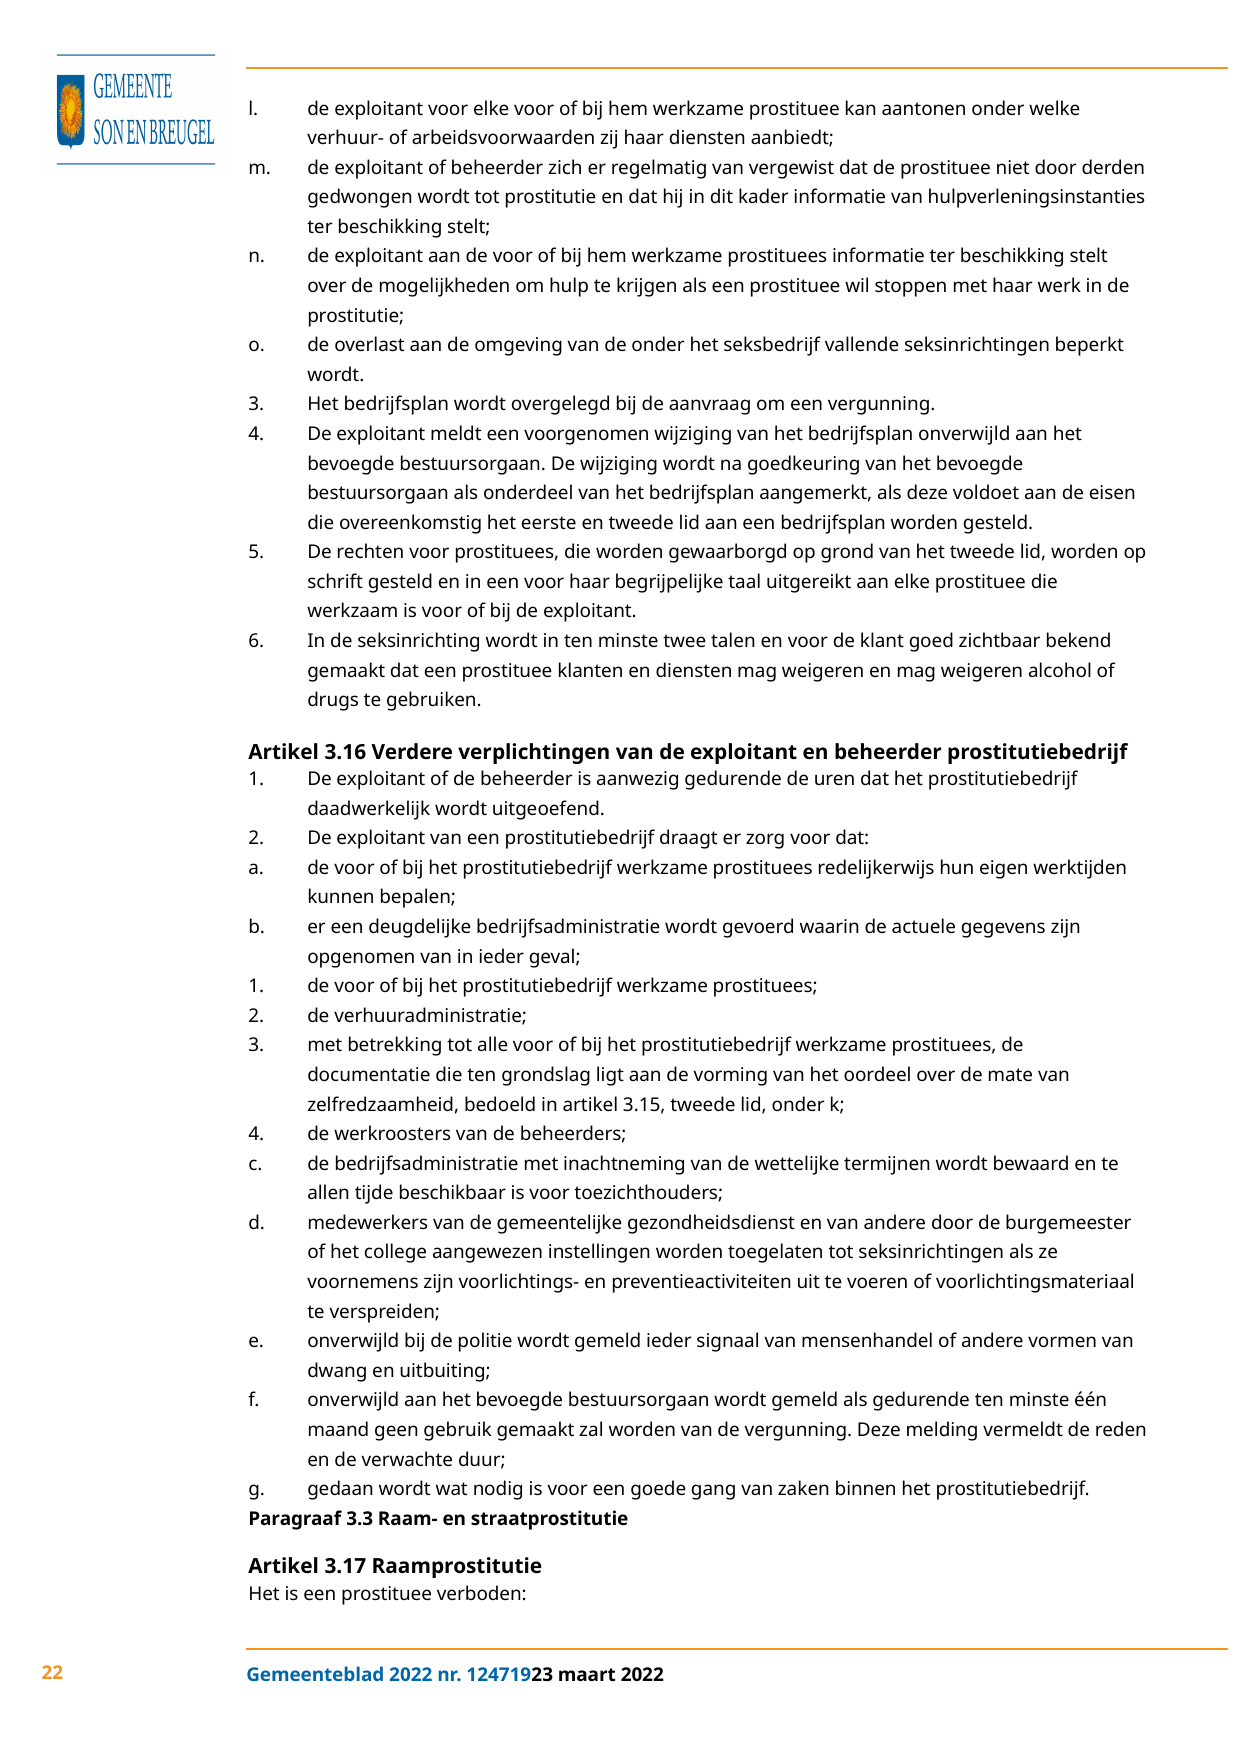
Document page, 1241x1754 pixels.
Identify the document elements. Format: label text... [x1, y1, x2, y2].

list In de seksinrichting wordt in ten minste twee talen en voor de klant goed zichtbaar bekend gemaakt dat een prostituee klanten en diensten mag weigeren en mag weigeren alcohol of drugs te gebruiken. [248, 627, 1152, 712]
list De exploitant of de beheerder is aanwezig gedurende de uren dat het prostitutiebedrijf daadwerkelijk wordt uitgeoefend. [248, 765, 1152, 821]
list De exploitant meldt een voorgenomen wijziging van het bedrijfsplan onverwijld aan het bevoegde bestuursorgaan. De wijziging wordt na goedkeuring van het bevoegde bestuursorgaan als onderdeel van het bedrijfsplan aangemerkt, als deze voldoet aan de eisen die overeenkomstig het eerste en tweede lid aan een bedrijfsplan worden gesteld. [248, 420, 1152, 535]
list medewerkers van de gemeentelijke gezondheidsdienst en van andere door de burgemeester of het college aangewezen instellingen worden toegelaten tot seksinrichtingen als ze voornemens zijn voorlichtings- en preventieactiviteiten uit te voeren of voorlichtingsmateriaal te verspreiden; [248, 1209, 1152, 1323]
list de exploitant voor elke voor of bij hem werkzame prostituee kan aantonen onder welke verhuur- of arbeidsvoorwaarden zij haar diensten aanbiedt; [248, 95, 1152, 150]
list de werkroosters van de beheerders; [248, 1120, 1152, 1146]
list de overlast aan de omgeving van de onder het seksbedrijf vallende seksinrichtingen beperkt wordt. [248, 331, 1152, 387]
list de exploitant of beheerder zich er regelmatig van vergewist dat de prostituee niet door derden gedwongen wordt tot prostitutie en dat hij in dit kader informatie van hulpverleningsinstanties ter beschikking stelt; [248, 154, 1152, 239]
list de voor of bij het prostitutiebedrijf werkzame prostituees; [248, 972, 1152, 998]
text Het is een prostituee verboden: [248, 1580, 1152, 1606]
text Artikel 3.16 Verdere verplichtingen van de exploitant en beheerder prostitutiebedrijf [248, 737, 1152, 765]
list De rechten voor prostituees, die worden gewaarborgd op grond van het tweede lid, worden op schrift gesteld en in een voor haar begrijpelijke taal uitgereikt aan elke prostituee die werkzaam is voor of bij de exploitant. [248, 538, 1152, 623]
list gedaan wordt wat nodig is voor een goede gang van zaken binnen het prostitutiebedrijf. [248, 1475, 1152, 1501]
list de voor of bij het prostitutiebedrijf werkzame prostituees redelijkerwijs hun eigen werktijden kunnen bepalen; [248, 854, 1152, 909]
list de verhuuradministratie; [248, 1002, 1152, 1028]
text Paragraaf 3.3 Raam- en straatprostitutie [248, 1505, 1152, 1531]
list de bedrijfsadministratie met inachtneming van de wettelijke termijnen wordt bewaard en te allen tijde beschikbaar is voor toezichthouders; [248, 1150, 1152, 1205]
picture [41, 47, 231, 172]
list de exploitant aan de voor of bij hem werkzame prostituees informatie ter beschikking stelt over de mogelijkheden om hulp te krijgen als een prostituee wil stoppen met haar werk in de prostitutie; [248, 243, 1152, 328]
list met betrekking tot alle voor of bij het prostitutiebedrijf werkzame prostituees, de documentatie die ten grondslag ligt aan de vorming van het oordeel over de mate van zelfredzaamheid, bedoeld in artikel 3.15, tweede lid, onder k; [248, 1032, 1152, 1116]
list er een deugdelijke bedrijfsadministratie wordt gevoerd waarin de actuele gegevens zijn opgenomen van in ieder geval; [248, 913, 1152, 968]
list De exploitant van een prostitutiebedrijf draagt er zorg voor dat: [248, 824, 1152, 850]
text Artikel 3.17 Raamprostitutie [248, 1551, 1152, 1580]
list onverwijld aan het bevoegde bestuursorgaan wordt gemeld als gedurende ten minste één maand geen gebruik gemaakt zal worden van de vergunning. Deze melding vermeldt de reden en de verwachte duur; [248, 1387, 1152, 1471]
list onverwijld bij de politie wordt gemeld ieder signaal van mensenhandel of andere vormen van dwang en uitbuiting; [248, 1327, 1152, 1383]
list Het bedrijfsplan wordt overgelegd bij de aanvraag om een vergunning. [248, 391, 1152, 416]
